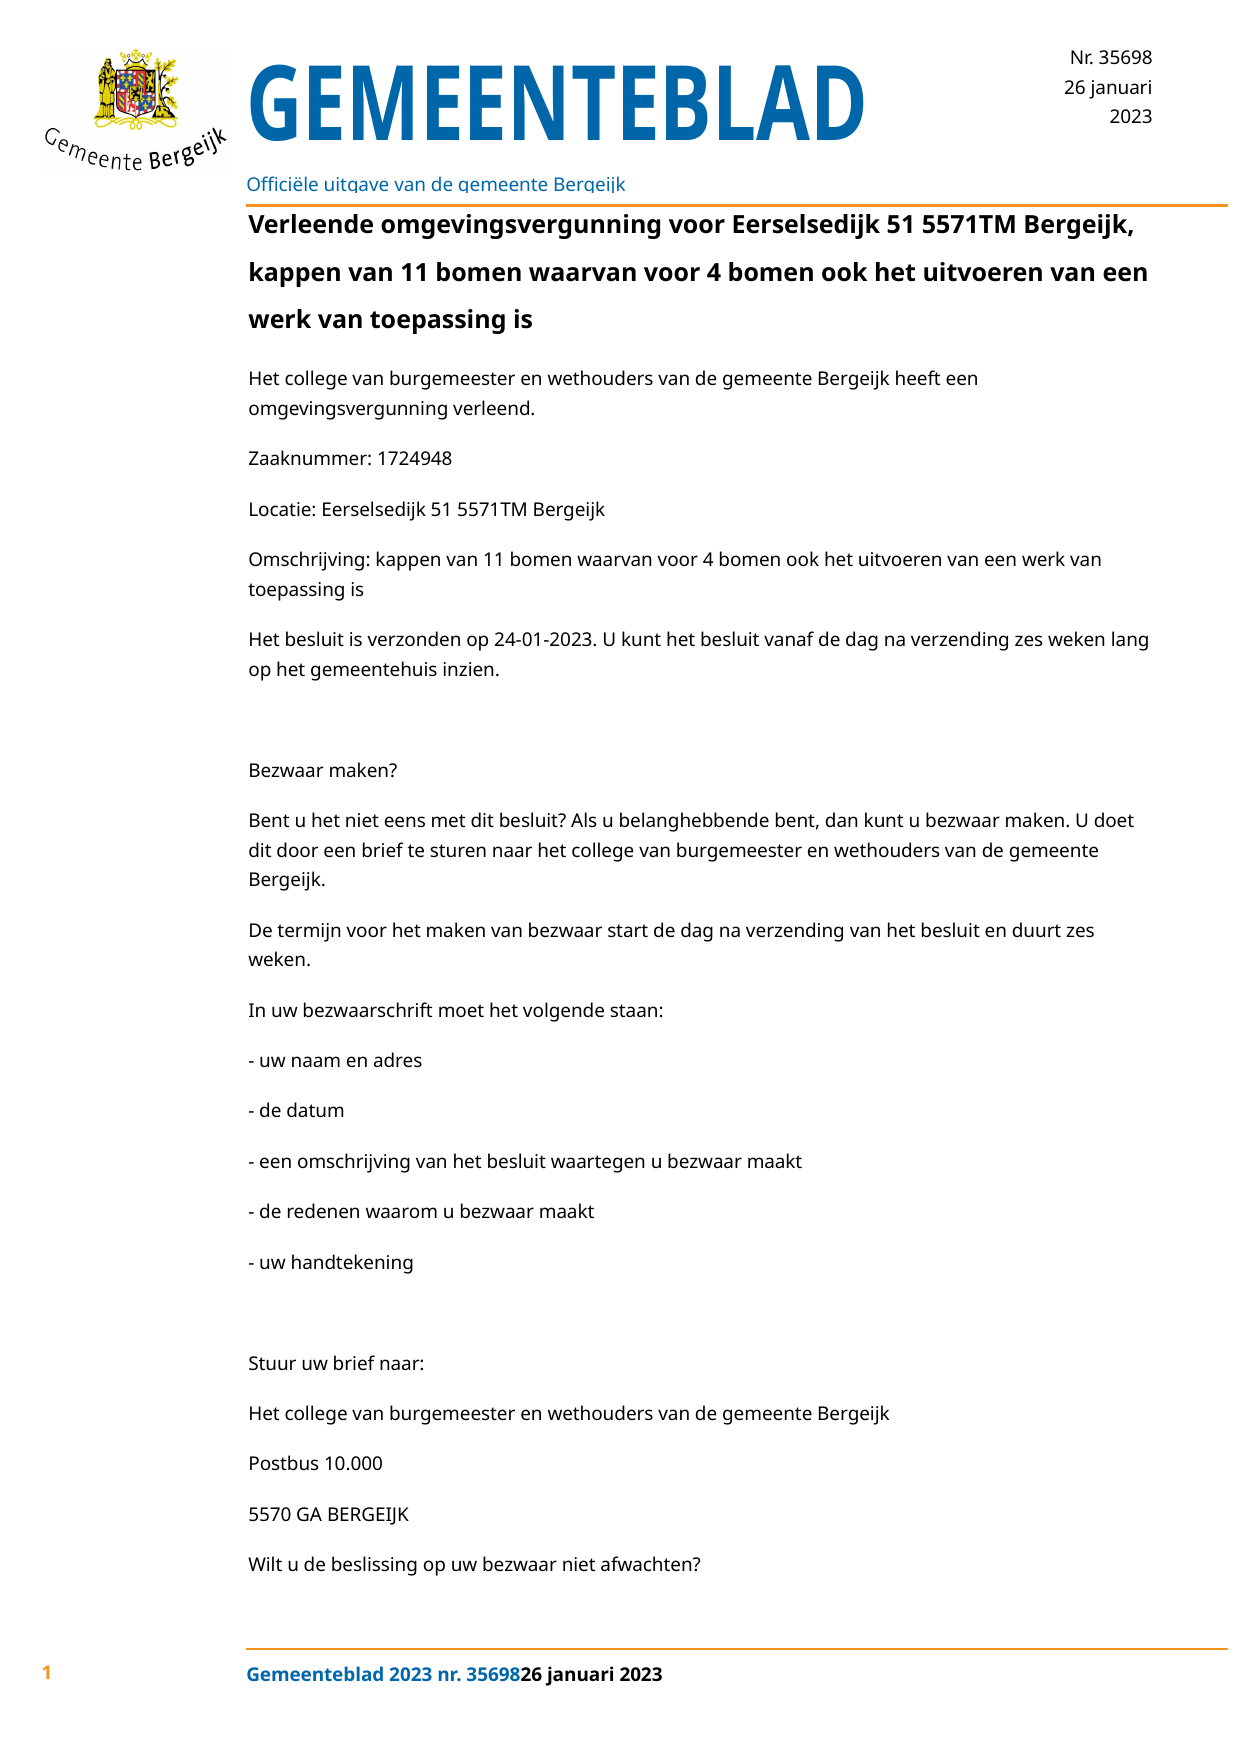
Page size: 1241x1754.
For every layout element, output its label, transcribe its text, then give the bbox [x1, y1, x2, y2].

text - uw naam en adres [248, 1047, 1152, 1073]
text Verleende omgevingsvergunning voor Eerselsedijk 51 5571TM Bergeijk, kappen van 11 bomen waarvan voor 4 bomen ook het uitvoeren van een werk van toepassing is [248, 207, 1152, 336]
text Bezwaar maken? [248, 757, 1152, 782]
text Omschrijving: kappen van 11 bomen waarvan voor 4 bomen ook het uitvoeren van een werk van toepassing is [248, 546, 1152, 602]
text Zaaknummer: 1724948 [248, 446, 1152, 471]
text De termijn voor het maken van bezwaar start de dag na verzending van het besluit en duurt zes weken. [248, 917, 1152, 972]
text Stuur uw brief naar: [248, 1350, 1152, 1375]
text Het college van burgemeester en wethouders van de gemeente Bergeijk [248, 1400, 1152, 1426]
text - de datum [248, 1098, 1152, 1123]
text In uw bezwaarschrift moet het volgende staan: [248, 997, 1152, 1022]
text Het college van burgemeester en wethouders van de gemeente Bergeijk heeft een omgevingsvergunning verleend. [248, 366, 1152, 421]
text Locatie: Eerselsedijk 51 5571TM Bergeijk [248, 496, 1152, 522]
text Postbus 10.000 [248, 1451, 1152, 1476]
text - uw handtekening [248, 1249, 1152, 1274]
text - de redenen waarom u bezwaar maakt [248, 1198, 1152, 1224]
text 5570 GA BERGEIJK [248, 1501, 1152, 1527]
text - een omschrijving van het besluit waartegen u bezwaar maakt [248, 1148, 1152, 1174]
text Wilt u de beslissing op uw bezwaar niet afwachten? [248, 1551, 1152, 1577]
text Het besluit is verzonden op 24-01-2023. U kunt het besluit vanaf de dag na verzending zes weken lang op het gemeentehuis inzien. [248, 626, 1152, 682]
text Bent u het niet eens met dit besluit? Als u belanghebbende bent, dan kunt u bezwaar maken. U doet dit door een brief te sturen naar het college van burgemeester en wethouders van de gemeente Bergeijk. [248, 807, 1152, 892]
picture [41, 47, 231, 172]
